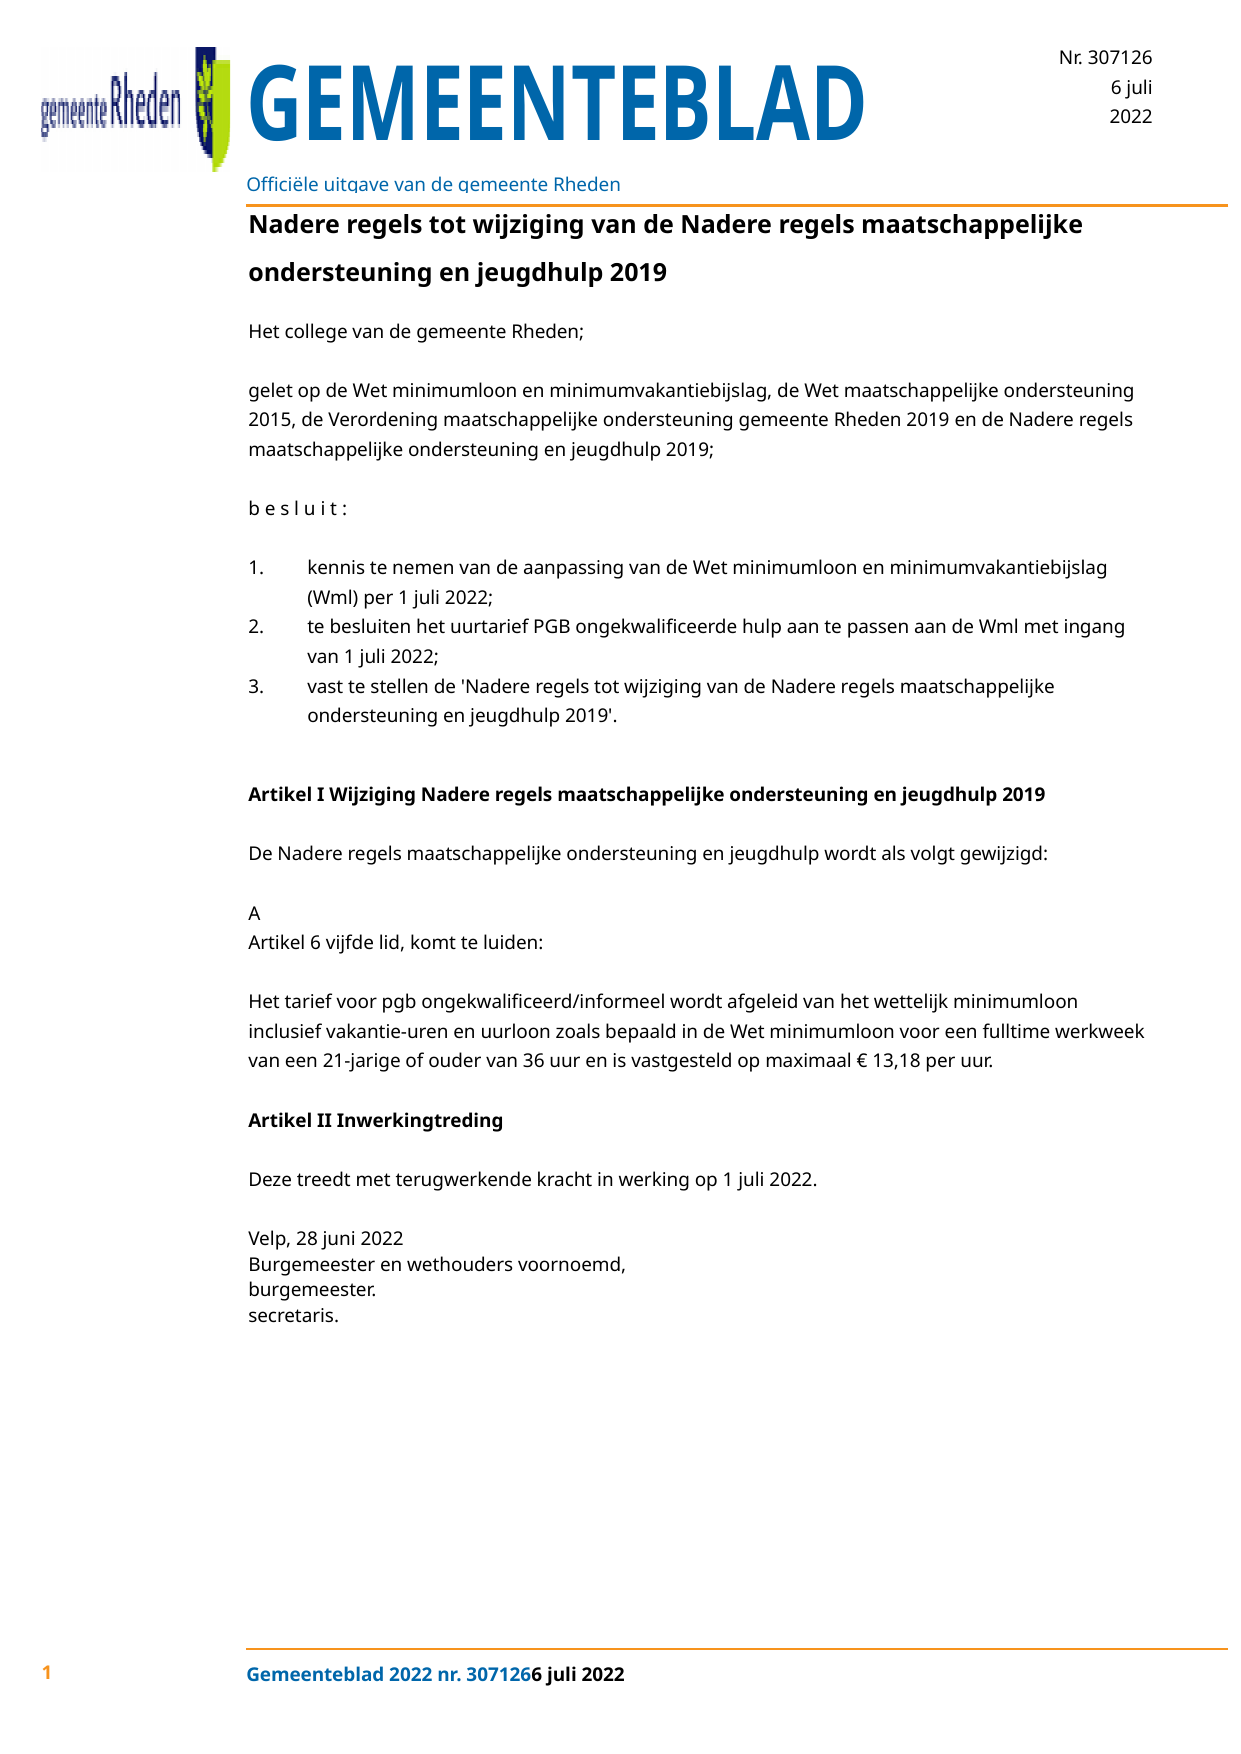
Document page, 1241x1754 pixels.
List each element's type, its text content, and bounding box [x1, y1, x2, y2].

text De Nadere regels maatschappelijke ondersteuning en jeugdhulp wordt als volgt gewijzigd: [248, 841, 1152, 866]
picture [41, 47, 231, 172]
text Artikel I Wijziging Nadere regels maatschappelijke ondersteuning en jeugdhulp 2019 [248, 781, 1152, 807]
text burgemeester. [248, 1277, 1152, 1302]
text A [248, 900, 1152, 925]
text Het college van de gemeente Rheden; [248, 318, 1152, 344]
text Burgemeester en wethouders voornoemd, [248, 1251, 1152, 1277]
text Velp, 28 juni 2022 [248, 1225, 1152, 1251]
text secretaris. [248, 1302, 1152, 1328]
text Artikel II Inwerkingtreding [248, 1107, 1152, 1132]
list vast te stellen de 'Nadere regels tot wijziging van de Nadere regels maatschappelijke ondersteuning en jeugdhulp 2019'. [248, 673, 1152, 728]
list kennis te nemen van de aanpassing van de Wet minimumloon en minimumvakantiebijslag (Wml) per 1 juli 2022; [248, 554, 1152, 610]
text Het tarief voor pgb ongekwalificeerd/informeel wordt afgeleid van het wettelijk minimumloon inclusief vakantie-uren en uurloon zoals bepaald in de Wet minimumloon voor een fulltime werkweek van een 21-jarige of ouder van 36 uur en is vastgesteld op maximaal € 13,18 per uur. [248, 988, 1152, 1073]
text Nadere regels tot wijziging van de Nadere regels maatschappelijke ondersteuning en jeugdhulp 2019 [248, 207, 1152, 288]
text gelet op de Wet minimumloon en minimumvakantiebijslag, de Wet maatschappelijke ondersteuning 2015, de Verordening maatschappelijke ondersteuning gemeente Rheden 2019 en de Nadere regels maatschappelijke ondersteuning en jeugdhulp 2019; [248, 377, 1152, 462]
text Deze treedt met terugwerkende kracht in werking op 1 juli 2022. [248, 1166, 1152, 1192]
text Artikel 6 vijfde lid, komt te luiden: [248, 929, 1152, 955]
list te besluiten het uurtarief PGB ongekwalificeerde hulp aan te passen aan de Wml met ingang van 1 juli 2022; [248, 614, 1152, 669]
text b e s l u i t : [248, 495, 1152, 521]
